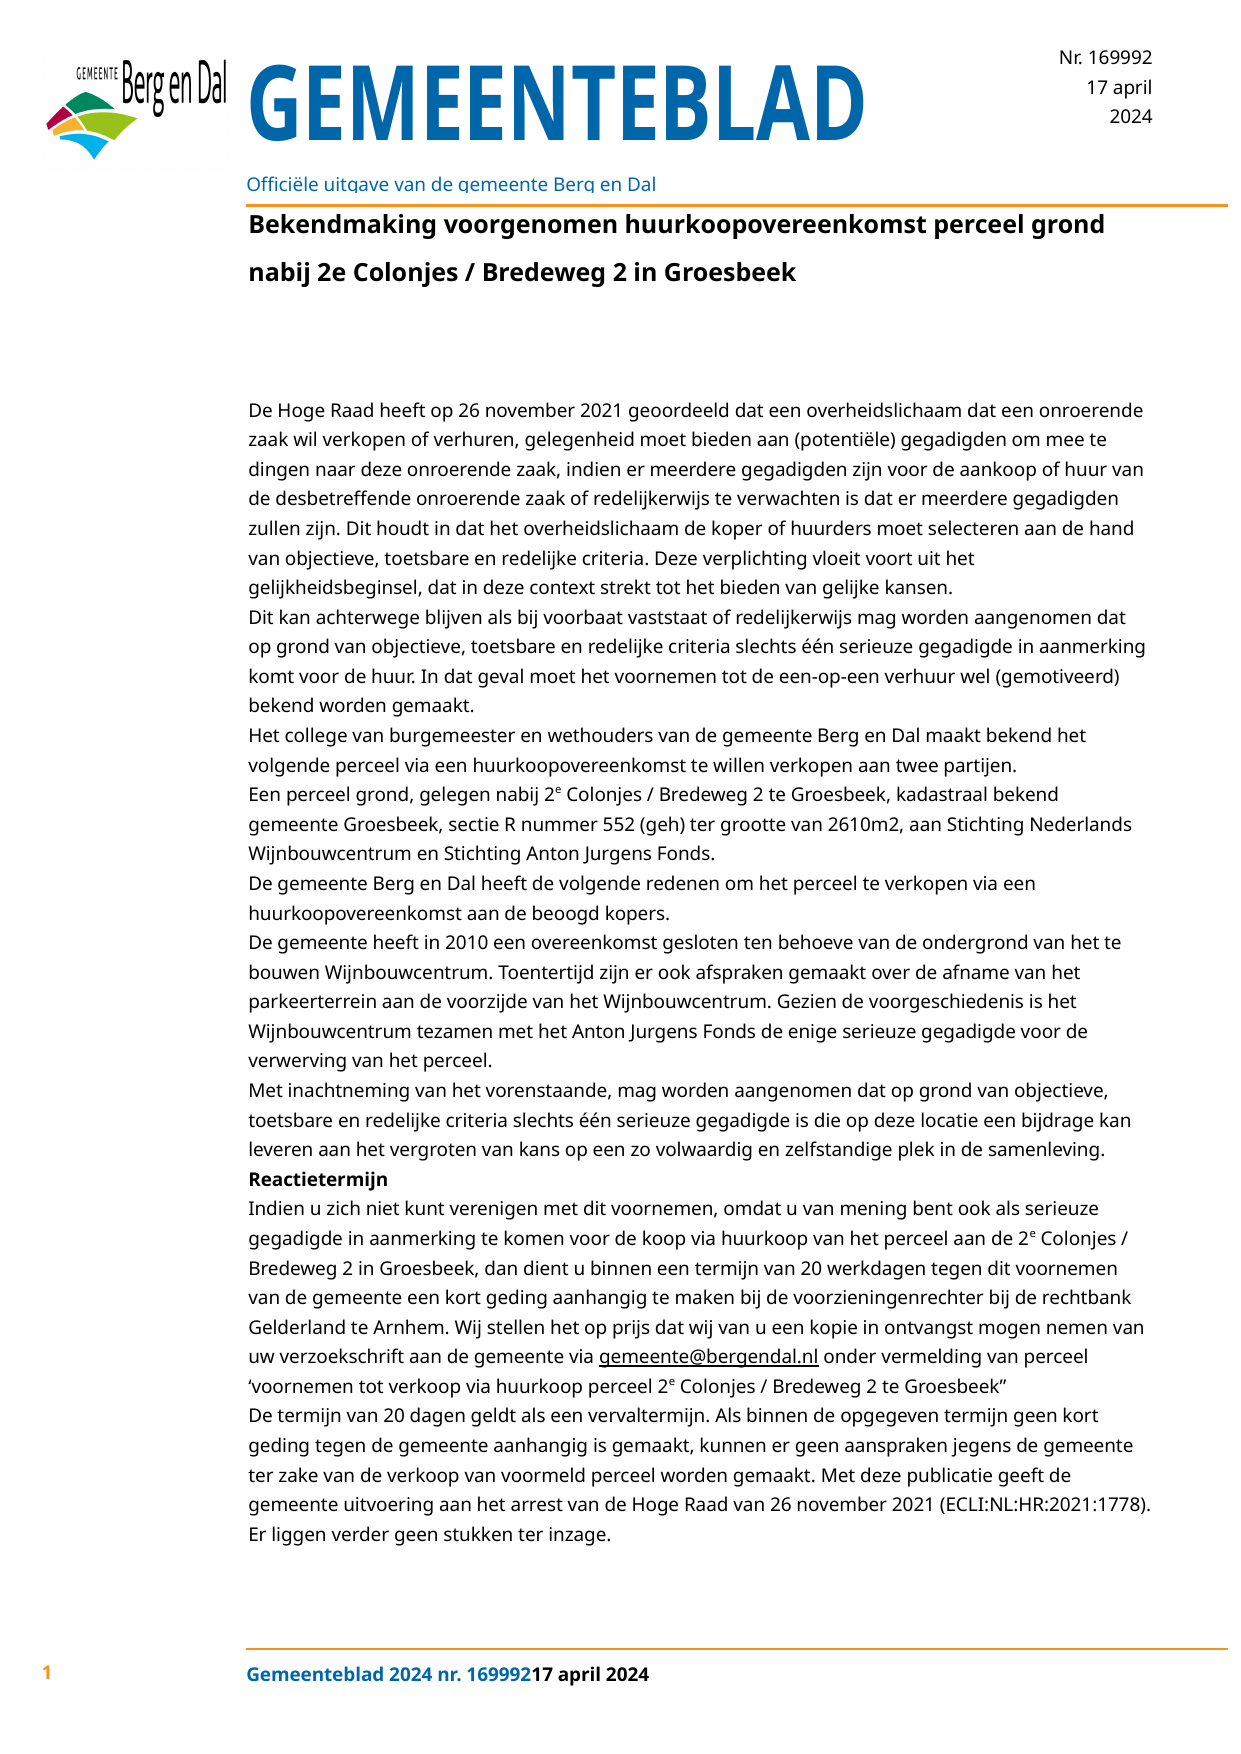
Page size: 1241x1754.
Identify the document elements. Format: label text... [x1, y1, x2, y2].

text De termijn van 20 dagen geldt als een vervaltermijn. Als binnen de opgegeven termijn geen kort geding tegen de gemeente aanhangig is gemaakt, kunnen er geen aanspraken jegens de gemeente ter zake van de verkoop van voormeld perceel worden gemaakt. Met deze publicatie geeft de gemeente uitvoering aan het arrest van de Hoge Raad van 26 november 2021 (ECLI:NL:HR:2021:1778). [248, 1403, 1152, 1517]
text Dit kan achterwege blijven als bij voorbaat vaststaat of redelijkerwijs mag worden aangenomen dat op grond van objectieve, toetsbare en redelijke criteria slechts één serieuze gegadigde in aanmerking komt voor de huur. In dat geval moet het voornemen tot de een-op-een verhuur wel (gemotiveerd) bekend worden gemaakt. [248, 604, 1152, 718]
text Indien u zich niet kunt verenigen met dit voornemen, omdat u van mening bent ook als serieuze gegadigde in aanmerking te komen voor de koop via huurkoop van het perceel aan de 2e Colonjes / Bredeweg 2 in Groesbeek, dan dient u binnen een termijn van 20 werkdagen tegen dit voornemen van de gemeente een kort geding aanhangig te maken bij de voorzieningenrechter bij de rechtbank Gelderland te Arnhem. Wij stellen het op prijs dat wij van u een kopie in ontvangst mogen nemen van uw verzoekschrift aan de gemeente via gemeente@bergendal.nl onder vermelding van perceel ‘voornemen tot verkoop via huurkoop perceel 2e Colonjes / Bredeweg 2 te Groesbeek” [248, 1196, 1152, 1399]
text Met inachtneming van het vorenstaande, mag worden aangenomen dat op grond van objectieve, toetsbare en redelijke criteria slechts één serieuze gegadigde is die op deze locatie een bijdrage kan leveren aan het vergroten van kans op een zo volwaardig en zelfstandige plek in de samenleving. [248, 1077, 1152, 1162]
text Reactietermijn [248, 1166, 1152, 1192]
picture [41, 47, 231, 172]
text Er liggen verder geen stukken ter inzage. [248, 1521, 1152, 1547]
text Een perceel grond, gelegen nabij 2e Colonjes / Bredeweg 2 te Groesbeek, kadastraal bekend gemeente Groesbeek, sectie R nummer 552 (geh) ter grootte van 2610m2, aan Stichting Nederlands Wijnbouwcentrum en Stichting Anton Jurgens Fonds. [248, 781, 1152, 866]
text De gemeente heeft in 2010 een overeenkomst gesloten ten behoeve van de ondergrond van het te bouwen Wijnbouwcentrum. Toentertijd zijn er ook afspraken gemaakt over de afname van het parkeerterrein aan de voorzijde van het Wijnbouwcentrum. Gezien de voorgeschiedenis is het Wijnbouwcentrum tezamen met het Anton Jurgens Fonds de enige serieuze gegadigde voor de verwerving van het perceel. [248, 929, 1152, 1073]
text Bekendmaking voorgenomen huurkoopovereenkomst perceel grond nabij 2e Colonjes / Bredeweg 2 in Groesbeek [248, 207, 1152, 288]
text De Hoge Raad heeft op 26 november 2021 geoordeeld dat een overheidslichaam dat een onroerende zaak wil verkopen of verhuren, gelegenheid moet bieden aan (potentiële) gegadigden om mee te dingen naar deze onroerende zaak, indien er meerdere gegadigden zijn voor de aankoop of huur van de desbetreffende onroerende zaak of redelijkerwijs te verwachten is dat er meerdere gegadigden zullen zijn. Dit houdt in dat het overheidslichaam de koper of huurders moet selecteren aan de hand van objectieve, toetsbare en redelijke criteria. Deze verplichting vloeit voort uit het gelijkheidsbeginsel, dat in deze context strekt tot het bieden van gelijke kansen. [248, 397, 1152, 600]
text De gemeente Berg en Dal heeft de volgende redenen om het perceel te verkopen via een huurkoopovereenkomst aan de beoogd kopers. [248, 870, 1152, 925]
text Het college van burgemeester en wethouders van de gemeente Berg en Dal maakt bekend het volgende perceel via een huurkoopovereenkomst te willen verkopen aan twee partijen. [248, 722, 1152, 777]
